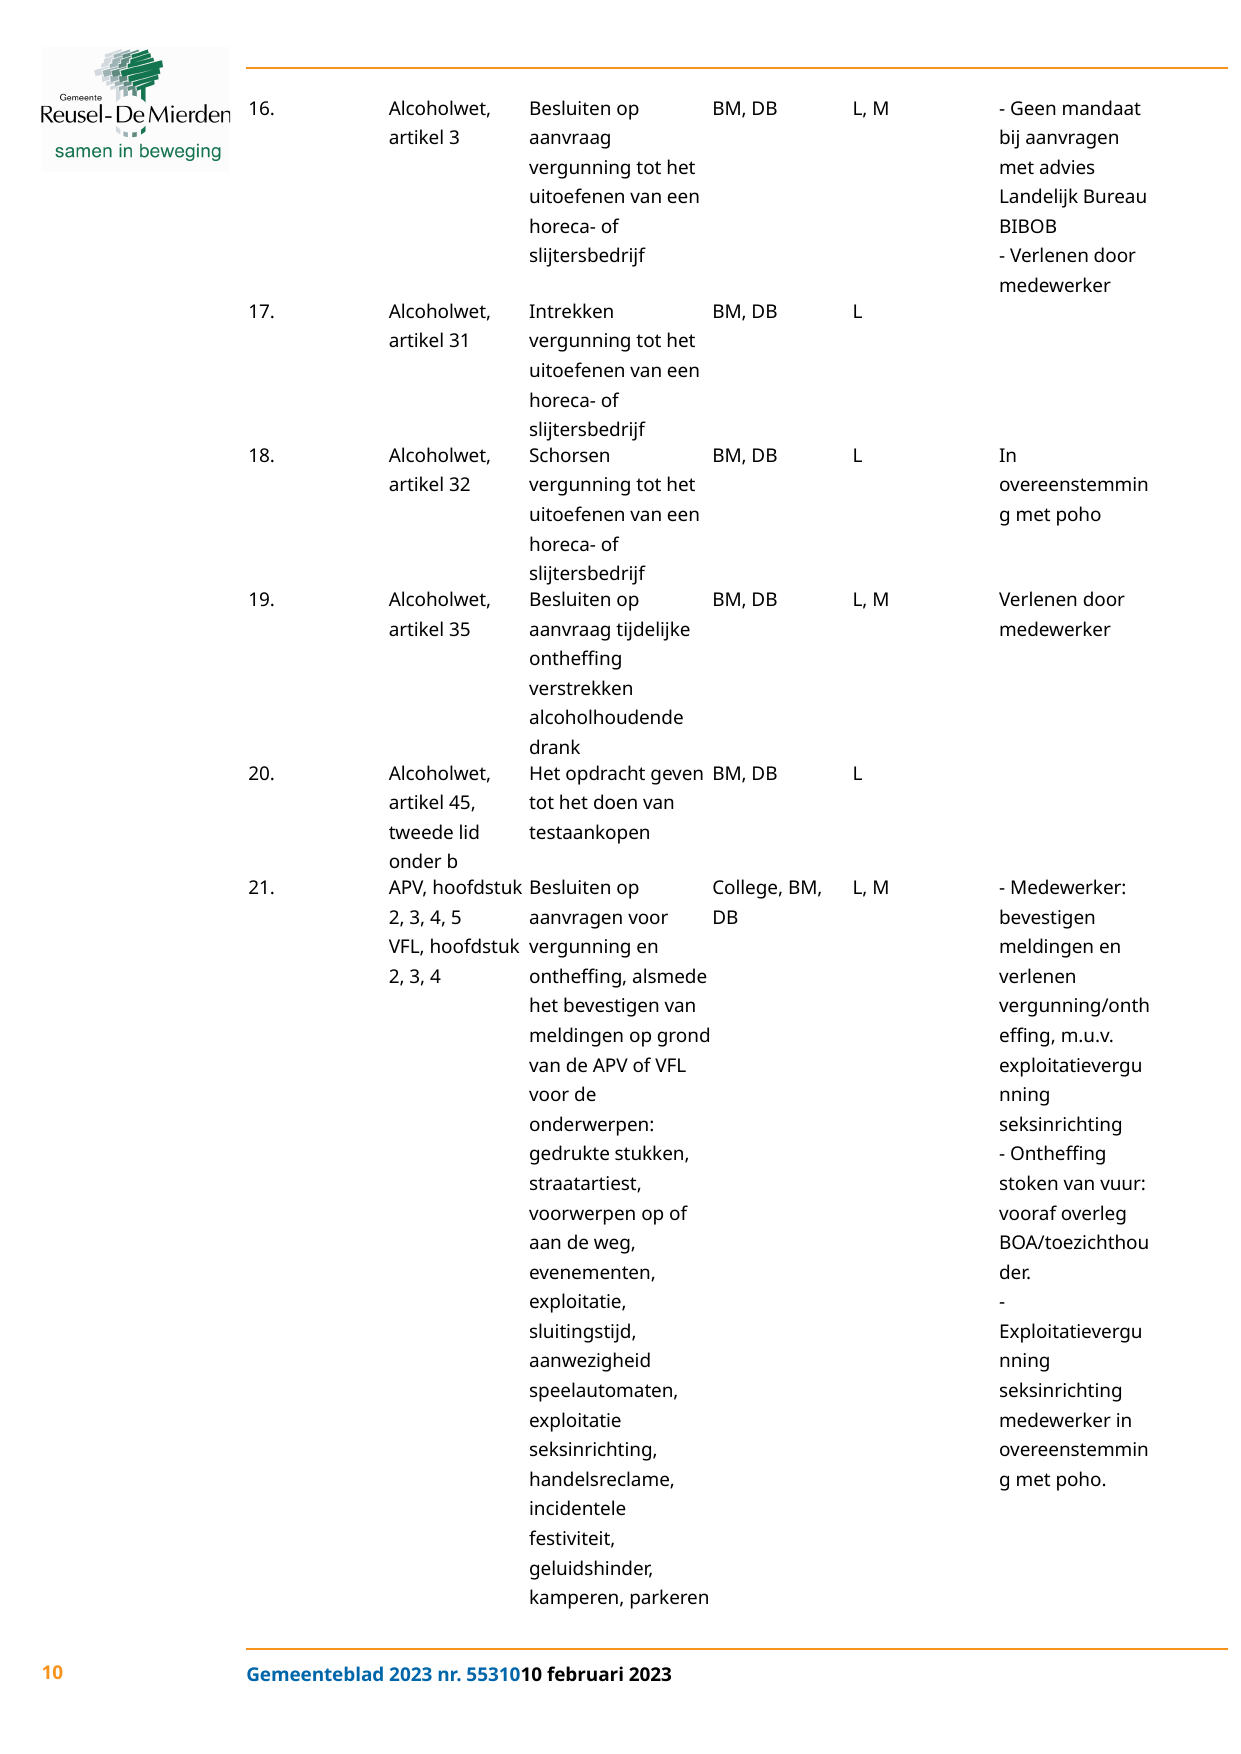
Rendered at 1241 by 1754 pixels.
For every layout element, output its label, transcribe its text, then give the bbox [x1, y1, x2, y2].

table_cell 17. [248, 298, 388, 442]
table_cell L [853, 298, 999, 442]
table_cell BM, DB [712, 442, 852, 586]
table_cell Besluiten op aanvragen voor vergunning en ontheffing, alsmede het bevestigen van meldingen op grond van de APV of VFL voor de onderwerpen: gedrukte stukken, straatartiest, voorwerpen op of aan de weg, evenementen, exploitatie, sluitingstijd, aanwezigheid speelautomaten, exploitatie seksinrichting, handelsreclame, incidentele festiviteit, geluidshinder, kamperen, parkeren [529, 874, 712, 1610]
table_cell In overeenstemming met poho [999, 442, 1152, 586]
table_cell Alcoholwet, artikel 45, tweede lid onder b [389, 760, 529, 874]
table_cell Het opdracht geven tot het doen van testaankopen [529, 760, 712, 874]
table_cell 21. [248, 874, 388, 1610]
table_cell Verlenen door medewerker [999, 586, 1152, 760]
table_cell [999, 298, 1152, 442]
table_cell Intrekken vergunning tot het uitoefenen van een horeca- of slijtersbedrijf [529, 298, 712, 442]
table_cell BM, DB [712, 95, 852, 298]
table_cell - Geen mandaat bij aanvragen met advies Landelijk Bureau BIBOB - Verlenen door medewerker [999, 95, 1152, 298]
table_cell Schorsen vergunning tot het uitoefenen van een horeca- of slijtersbedrijf [529, 442, 712, 586]
picture [41, 47, 231, 172]
table_cell Alcoholwet, artikel 35 [389, 586, 529, 760]
table_cell 19. [248, 586, 388, 760]
table_cell Alcoholwet, artikel 3 [389, 95, 529, 298]
table_cell APV, hoofdstuk 2, 3, 4, 5 VFL, hoofdstuk 2, 3, 4 [389, 874, 529, 1610]
table_cell Alcoholwet, artikel 31 [389, 298, 529, 442]
table_cell 20. [248, 760, 388, 874]
table_cell L, M [853, 874, 999, 1610]
table_cell BM, DB [712, 760, 852, 874]
table_cell 16. [248, 95, 388, 298]
table_cell Besluiten op aanvraag tijdelijke ontheffing verstrekken alcoholhoudende drank [529, 586, 712, 760]
table_cell L, M [853, 586, 999, 760]
table_cell Alcoholwet, artikel 32 [389, 442, 529, 586]
table_cell Besluiten op aanvraag vergunning tot het uitoefenen van een horeca- of slijtersbedrijf [529, 95, 712, 298]
table_cell BM, DB [712, 586, 852, 760]
table_cell 18. [248, 442, 388, 586]
table_cell [999, 760, 1152, 874]
table_cell - Medewerker: bevestigen meldingen en verlenen vergunning/ontheffing, m.u.v. exploitatievergunning seksinrichting - Ontheffing stoken van vuur: vooraf overleg BOA/toezichthouder. - Exploitatievergunning seksinrichting medewerker in overeenstemming met poho. [999, 874, 1152, 1610]
table_cell College, BM, DB [712, 874, 852, 1610]
table_cell L [853, 442, 999, 586]
table_cell L, M [853, 95, 999, 298]
table_cell BM, DB [712, 298, 852, 442]
table_cell L [853, 760, 999, 874]
